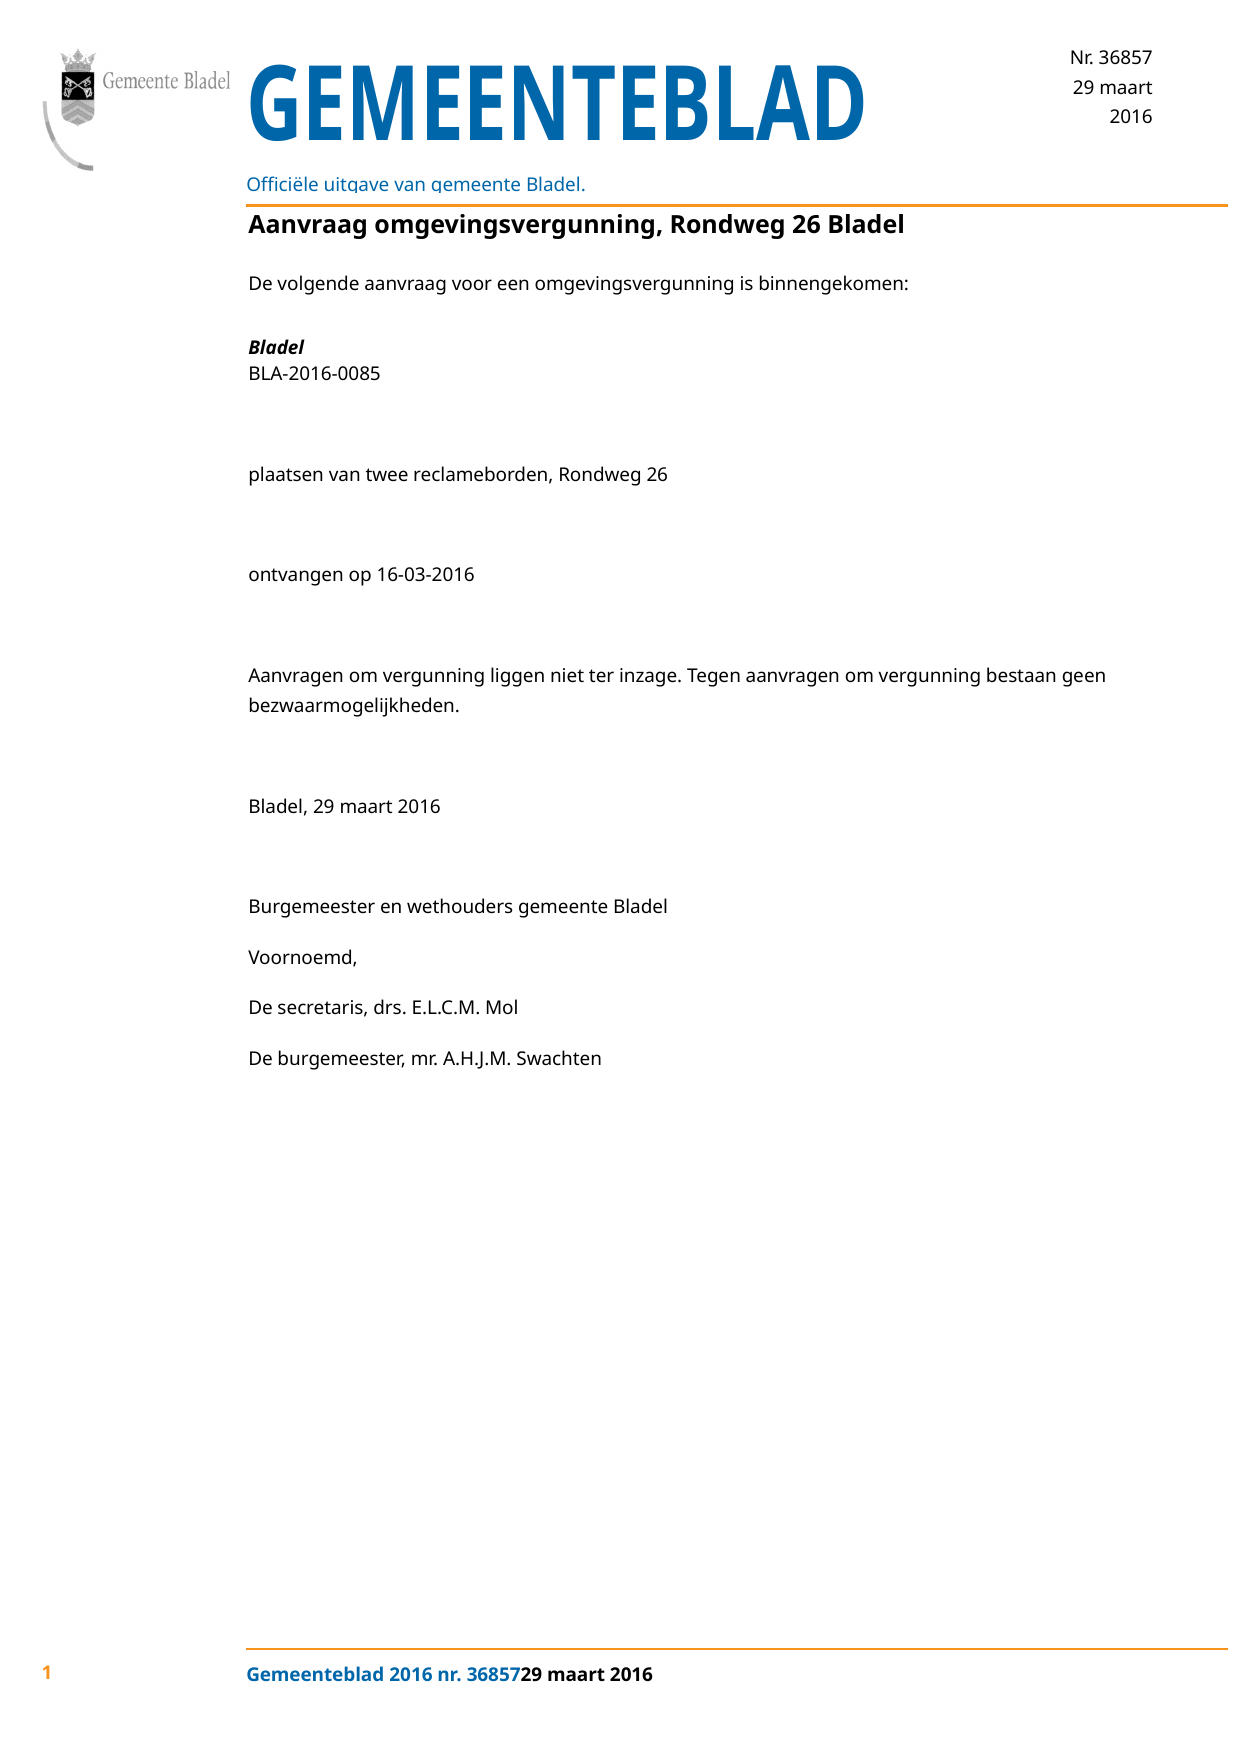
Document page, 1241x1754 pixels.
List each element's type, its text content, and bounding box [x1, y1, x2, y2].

text Aanvraag omgevingsvergunning, Rondweg 26 Bladel [248, 207, 1152, 241]
text Voornoemd, [248, 944, 1152, 970]
text De volgende aanvraag voor een omgevingsvergunning is binnengekomen: [248, 270, 1152, 296]
text BLA-2016-0085 [248, 360, 1152, 386]
text Bladel, 29 maart 2016 [248, 793, 1152, 819]
text plaatsen van twee reclameborden, Rondweg 26 [248, 461, 1152, 487]
text Aanvragen om vergunning liggen niet ter inzage. Tegen aanvragen om vergunning bestaan geen bezwaarmogelijkheden. [248, 662, 1152, 718]
text De burgemeester, mr. A.H.J.M. Swachten [248, 1045, 1152, 1071]
text De secretaris, drs. E.L.C.M. Mol [248, 994, 1152, 1020]
text Burgemeester en wethouders gemeente Bladel [248, 894, 1152, 919]
text ontvangen op 16-03-2016 [248, 562, 1152, 587]
picture [41, 47, 231, 172]
text Bladel [248, 334, 1152, 360]
